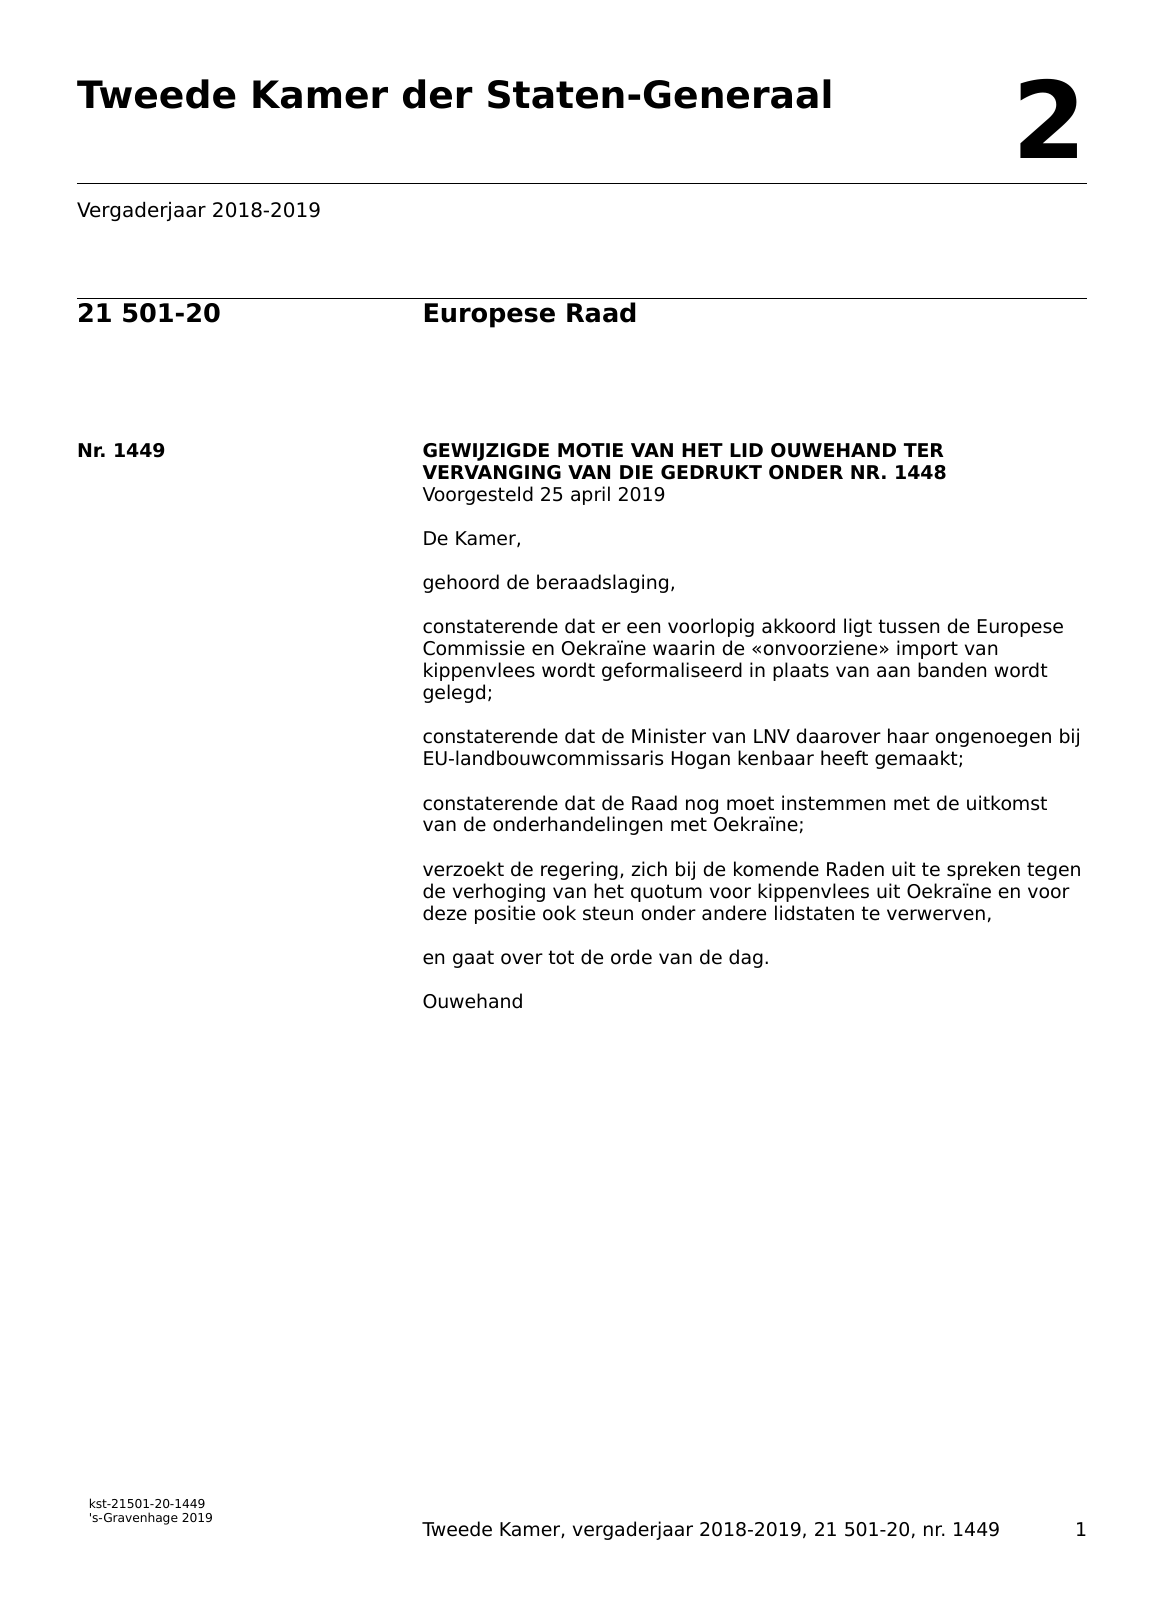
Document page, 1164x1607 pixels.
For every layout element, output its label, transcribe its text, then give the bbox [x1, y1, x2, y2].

table_header Tweede Kamer der Staten-Generaal [77, 59, 886, 183]
text verzoekt de regering, zich bij de komende Raden uit te spreken tegen de verhoging van het quotum voor kippenvlees uit Oekraïne en voor deze positie ook steun onder andere lidstaten te verwerven, [422, 858, 1087, 924]
text Ouwehand [422, 991, 1087, 1013]
text en gaat over tot de orde van de dag. [422, 947, 1087, 969]
text constaterende dat de Raad nog moet instemmen met de uitkomst van de onderhandelingen met Oekraïne; [422, 792, 1087, 836]
table_cell Vergaderjaar 2018-2019 [77, 184, 1087, 298]
text De Kamer, [422, 528, 1087, 550]
subtitle 21 501-20 Europese Raad [77, 299, 1087, 329]
text constaterende dat er een voorlopig akkoord ligt tussen de Europese Commissie en Oekraïne waarin de «onvoorziene» import van kippenvlees wordt geformaliseerd in plaats van aan banden wordt gelegd; [422, 616, 1087, 704]
subtitle Nr. 1449 GEWIJZIGDE MOTIE VAN HET LID OUWEHAND TER VERVANGING VAN DIE GEDRUKT ONDER NR. 1448 [77, 440, 1087, 484]
text gehoord de beraadslaging, [422, 572, 1087, 594]
text constaterende dat de Minister van LNV daarover haar ongenoegen bij EU-landbouwcommissaris Hogan kenbaar heeft gemaakt; [422, 726, 1087, 770]
table_header 2 [886, 59, 1087, 183]
text 's-Gravenhage 2019 [88, 1511, 323, 1525]
text Voorgesteld 25 april 2019 [422, 484, 1087, 506]
text kst-21501-20-1449 [88, 1497, 323, 1511]
